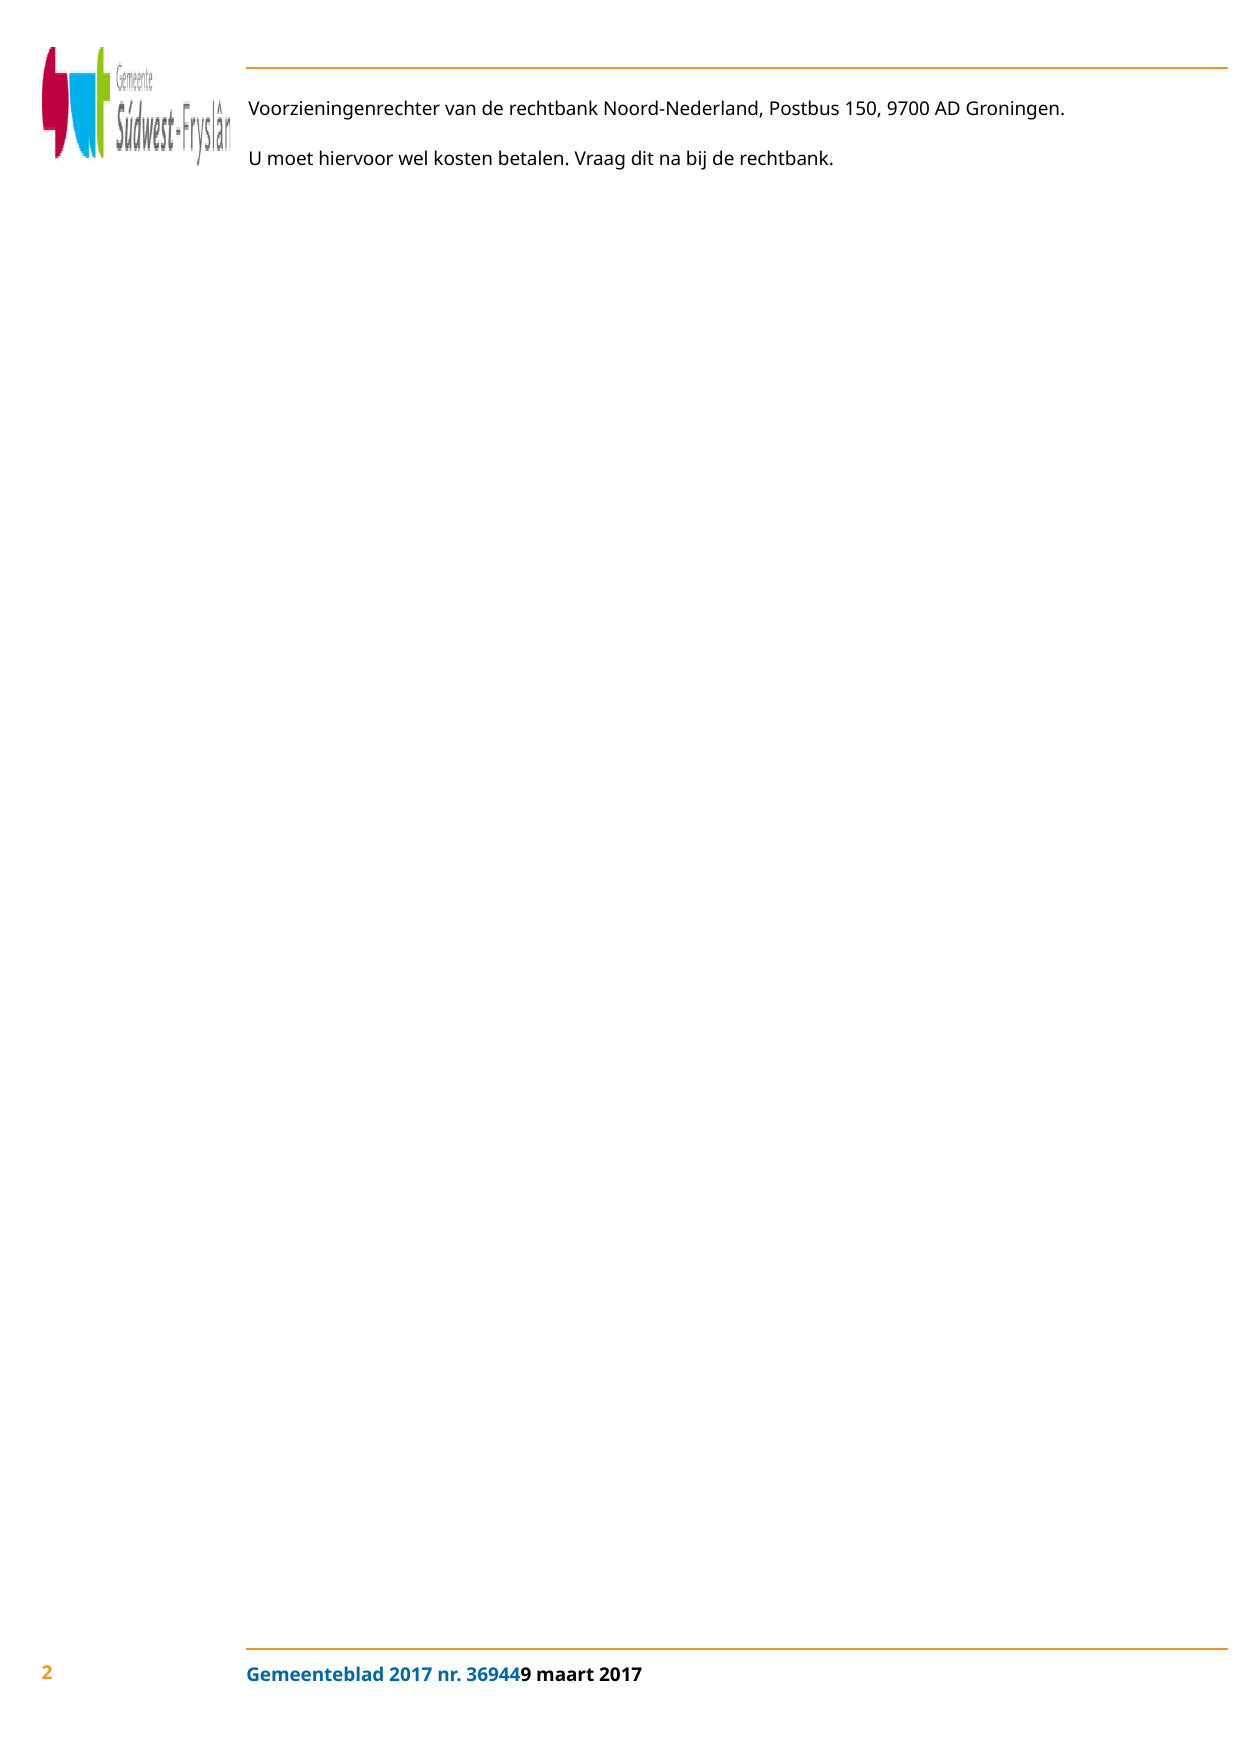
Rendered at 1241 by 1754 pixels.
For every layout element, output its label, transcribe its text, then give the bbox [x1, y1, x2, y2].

picture [41, 47, 231, 172]
text U moet hiervoor wel kosten betalen. Vraag dit na bij de rechtbank. [248, 145, 1152, 171]
text Voorzieningenrechter van de rechtbank Noord-Nederland, Postbus 150, 9700 AD Groningen. [248, 95, 1152, 121]
